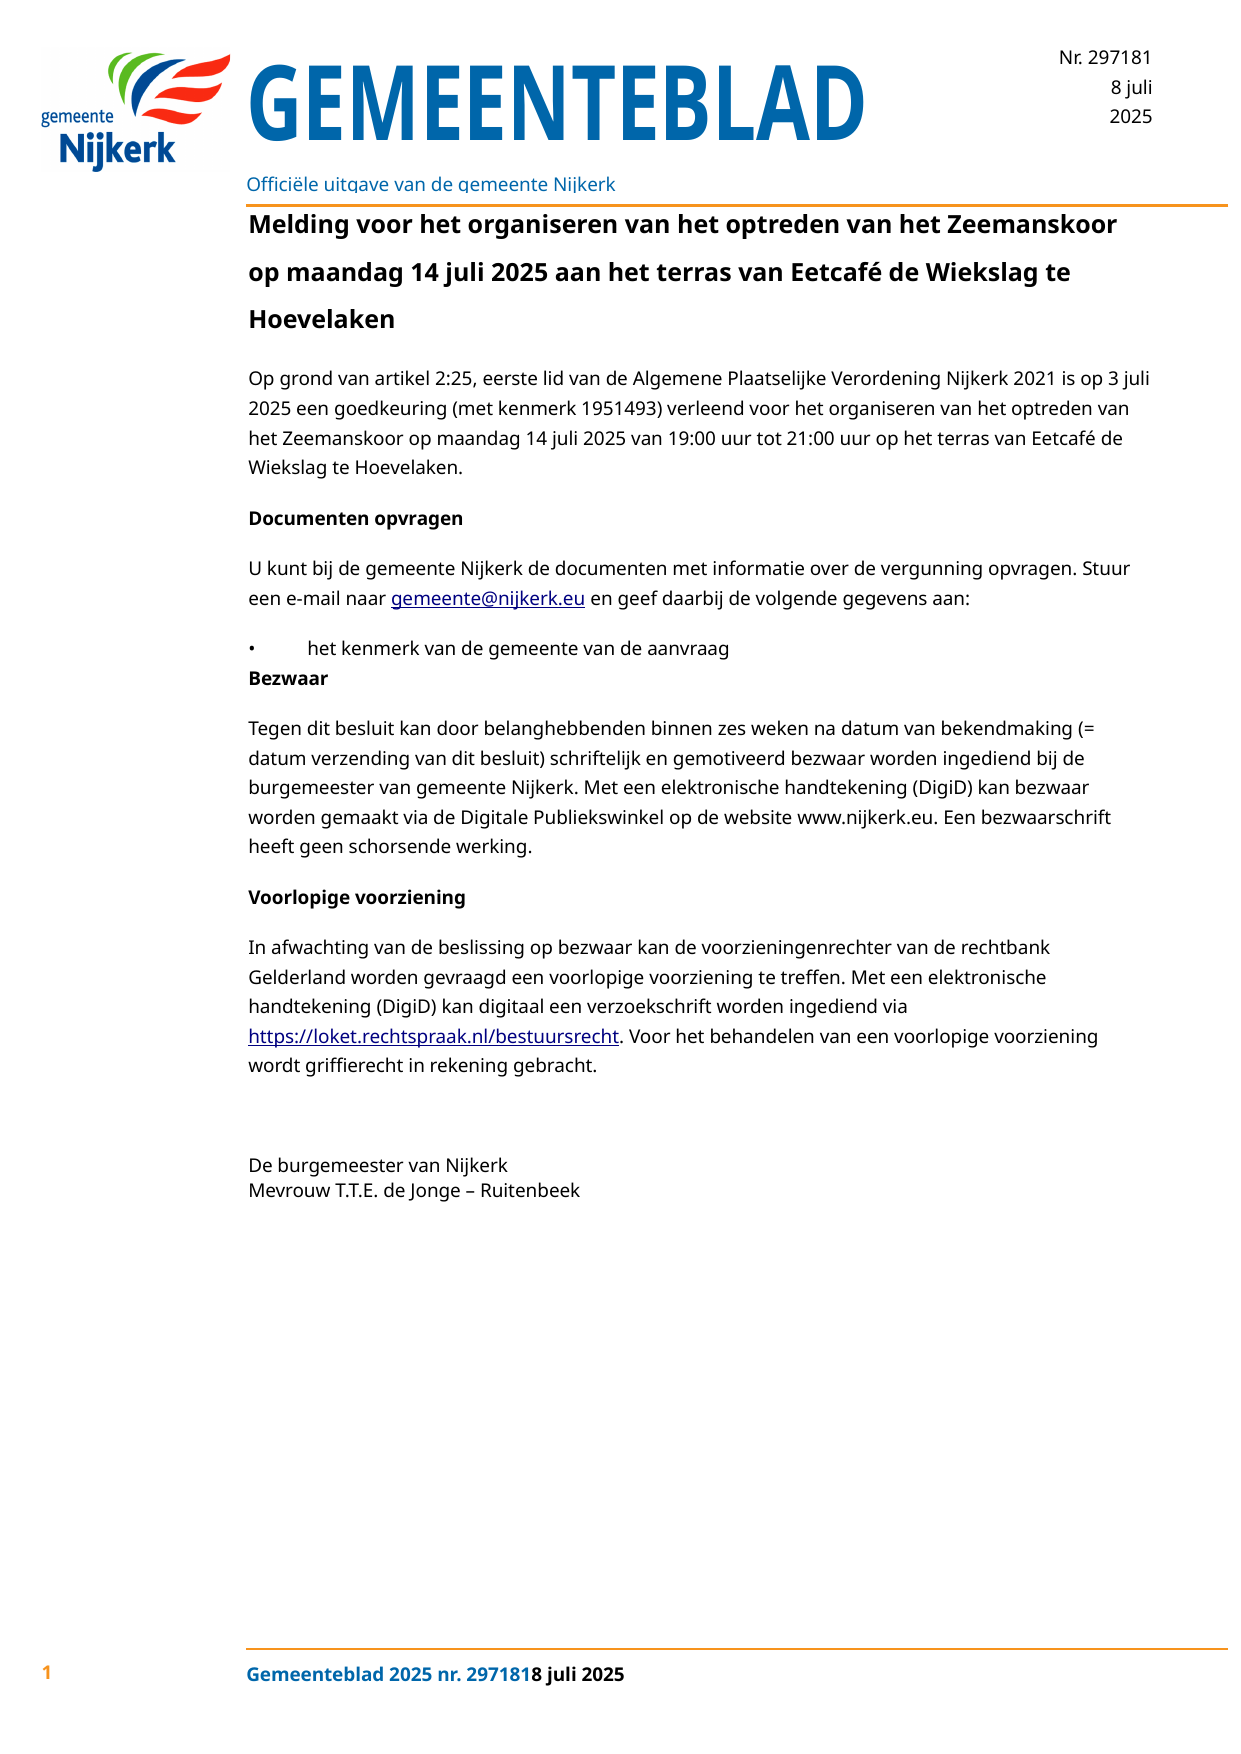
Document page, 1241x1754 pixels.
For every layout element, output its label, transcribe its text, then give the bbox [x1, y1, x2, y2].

text De burgemeester van Nijkerk [248, 1152, 1152, 1178]
text Melding voor het organiseren van het optreden van het Zeemanskoor op maandag 14 juli 2025 aan het terras van Eetcafé de Wiekslag te Hoevelaken [248, 207, 1152, 336]
text Voorlopige voorziening [248, 884, 1152, 909]
text Op grond van artikel 2:25, eerste lid van de Algemene Plaatselijke Verordening Nijkerk 2021 is op 3 juli 2025 een goedkeuring (met kenmerk 1951493) verleend voor het organiseren van het optreden van het Zeemanskoor op maandag 14 juli 2025 van 19:00 uur tot 21:00 uur op het terras van Eetcafé de Wiekslag te Hoevelaken. [248, 366, 1152, 480]
text U kunt bij de gemeente Nijkerk de documenten met informatie over de vergunning opvragen. Stuur een e-mail naar gemeente@nijkerk.eu en geef daarbij de volgende gegevens aan: [248, 555, 1152, 610]
text Bezwaar [248, 665, 1152, 690]
list het kenmerk van de gemeente van de aanvraag [248, 635, 1152, 661]
text In afwachting van de beslissing op bezwaar kan de voorzieningenrechter van de rechtbank Gelderland worden gevraagd een voorlopige voorziening te treffen. Met een elektronische handtekening (DigiD) kan digitaal een verzoekschrift worden ingediend via https://loket.rechtspraak.nl/bestuursrecht. Voor het behandelen van een voorlopige voorziening wordt griffierecht in rekening gebracht. [248, 934, 1152, 1078]
picture [41, 47, 231, 172]
text Mevrouw T.T.E. de Jonge – Ruitenbeek [248, 1178, 1152, 1203]
text Tegen dit besluit kan door belanghebbenden binnen zes weken na datum van bekendmaking (= datum verzending van dit besluit) schriftelijk en gemotiveerd bezwaar worden ingediend bij de burgemeester van gemeente Nijkerk. Met een elektronische handtekening (DigiD) kan bezwaar worden gemaakt via de Digitale Publiekswinkel op de website www.nijkerk.eu. Een bezwaarschrift heeft geen schorsende werking. [248, 715, 1152, 859]
text Documenten opvragen [248, 505, 1152, 530]
